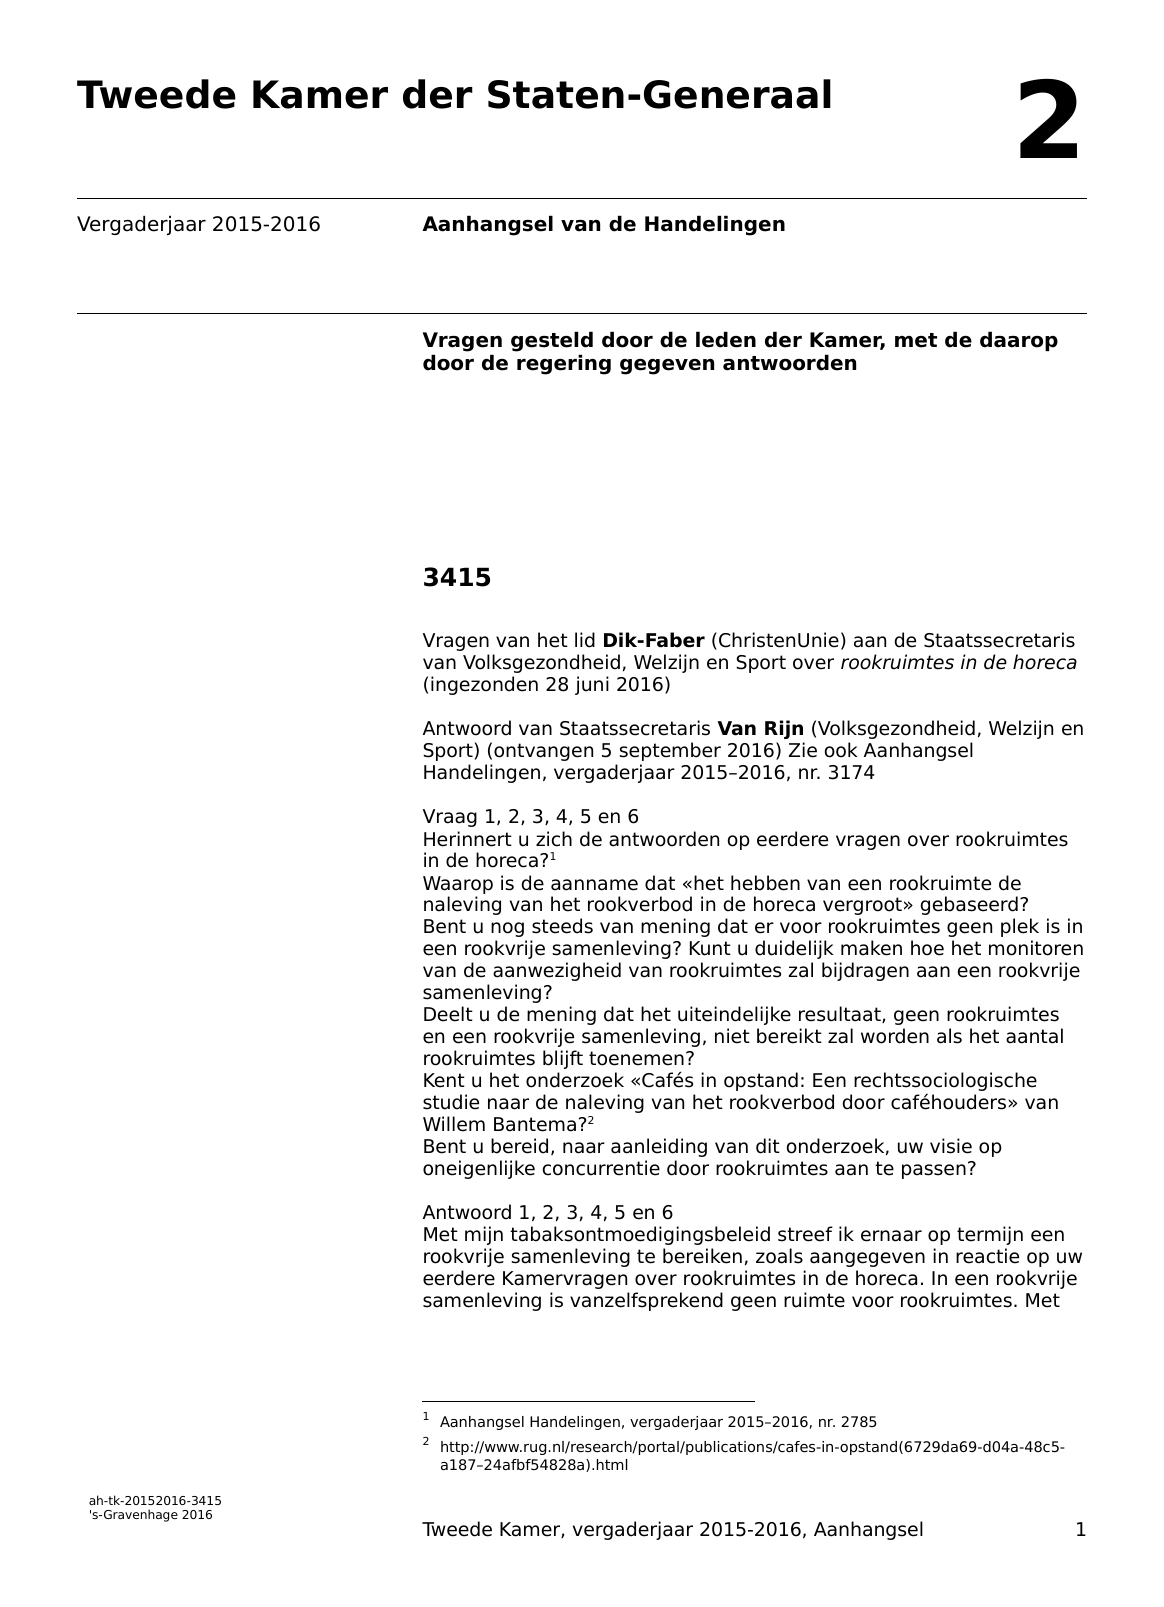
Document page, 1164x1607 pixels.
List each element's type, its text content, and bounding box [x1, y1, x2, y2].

text Vraag 1, 2, 3, 4, 5 en 6 [422, 806, 1087, 828]
table_cell [77, 314, 422, 375]
table_header Tweede Kamer der Staten-Generaal [77, 59, 886, 198]
table_header 2 [886, 59, 1087, 198]
text Bent u bereid, naar aanleiding van dit onderzoek, uw visie op oneigenlijke concurrentie door rookruimtes aan te passen? [422, 1136, 1087, 1180]
table_cell Aanhangsel van de Handelingen [422, 199, 1087, 313]
text Herinnert u zich de antwoorden op eerdere vragen over rookruimtes in de horeca? [422, 828, 1087, 872]
table_cell Vragen gesteld door de leden der Kamer, met de daarop door de regering gegeven antwoorden [422, 314, 1087, 375]
table_cell Vergaderjaar 2015-2016 [77, 199, 422, 313]
text Antwoord van Staatssecretaris Van Rijn (Volksgezondheid, Welzijn en Sport) (ontvangen 5 september 2016) Zie ook Aanhangsel Handelingen, vergaderjaar 2015–2016, nr. 3174 [422, 718, 1087, 784]
text 's-Gravenhage 2016 [88, 1508, 323, 1522]
text Antwoord 1, 2, 3, 4, 5 en 6 [422, 1202, 1087, 1224]
text ah-tk-20152016-3415 [88, 1494, 323, 1508]
text Vragen van het lid Dik-Faber (ChristenUnie) aan de Staatssecretaris van Volksgezondheid, Welzijn en Sport over rookruimtes in de horeca (ingezonden 28 juni 2016) [422, 630, 1087, 696]
text 3415 [422, 563, 1087, 592]
text Deelt u de mening dat het uiteindelijke resultaat, geen rookruimtes en een rookvrije samenleving, niet bereikt zal worden als het aantal rookruimtes blijft toenemen? [422, 1004, 1087, 1070]
text http://www.rug.nl/research/portal/publications/cafes-in-opstand(6729da69-d04a-48c5-a187–24afbf54828a).html [422, 1435, 1087, 1474]
text Bent u nog steeds van mening dat er voor rookruimtes geen plek is in een rookvrije samenleving? Kunt u duidelijk maken hoe het monitoren van de aanwezigheid van rookruimtes zal bijdragen aan een rookvrije samenleving? [422, 916, 1087, 1004]
text Waarop is de aanname dat «het hebben van een rookruimte de naleving van het rookverbod in de horeca vergroot» gebaseerd? [422, 872, 1087, 916]
text Kent u het onderzoek «Cafés in opstand: Een rechtssociologische studie naar de naleving van het rookverbod door caféhouders» van Willem Bantema? [422, 1070, 1087, 1136]
text Met mijn tabaksontmoedigingsbeleid streef ik ernaar op termijn een rookvrije samenleving te bereiken, zoals aangegeven in reactie op uw eerdere Kamervragen over rookruimtes in de horeca. In een rookvrije samenleving is vanzelfsprekend geen ruimte voor rookruimtes. Met [422, 1224, 1087, 1312]
text Aanhangsel Handelingen, vergaderjaar 2015–2016, nr. 2785 [422, 1410, 1087, 1432]
